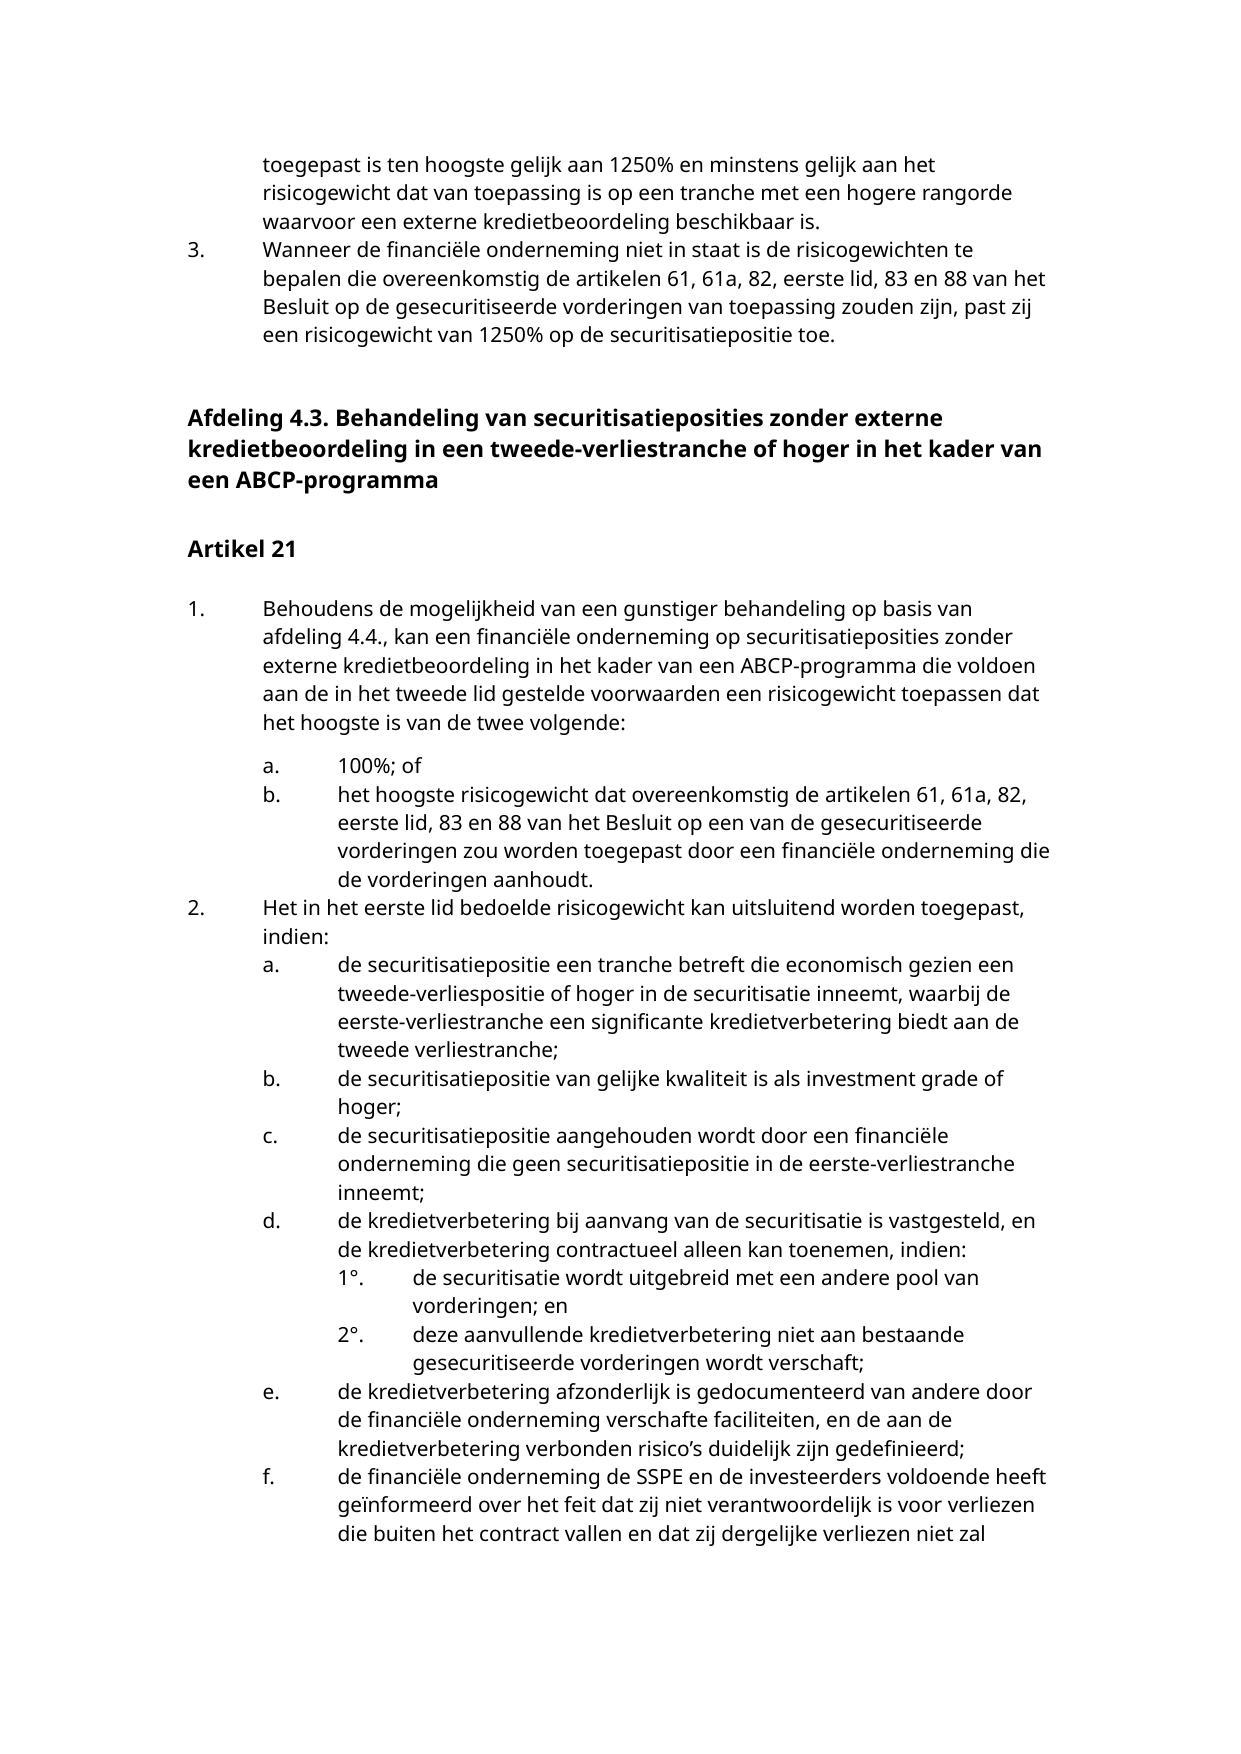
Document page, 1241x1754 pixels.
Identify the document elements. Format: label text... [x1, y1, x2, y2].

list de securitisatiepositie aangehouden wordt door een financiële onderneming die geen securitisatiepositie in de eerste-verliestranche inneemt; [262, 1121, 1053, 1206]
list 100%; of [262, 751, 1053, 780]
list toegepast is ten hoogste gelijk aan 1250% en minstens gelijk aan het risicogewicht dat van toepassing is op een tranche met een hogere rangorde waarvoor een externe kredietbeoordeling beschikbaar is. [187, 150, 1053, 235]
list de securitisatiepositie een tranche betreft die economisch gezien een tweede-verliespositie of hoger in de securitisatie inneemt, waarbij de eerste-verliestranche een significante kredietverbetering biedt aan de tweede verliestranche; [262, 950, 1053, 1064]
list Wanneer de financiële onderneming niet in staat is de risicogewichten te bepalen die overeenkomstig de artikelen 61, 61a, 82, eerste lid, 83 en 88 van het Besluit op de gesecuritiseerde vorderingen van toepassing zouden zijn, past zij een risicogewicht van 1250% op de securitisatiepositie toe. [187, 235, 1053, 349]
subtitle Afdeling 4.3. Behandeling van securitisatieposities zonder externe kredietbeoordeling in een tweede-verliestranche of hoger in het kader van een ABCP-programma [187, 402, 1053, 495]
list deze aanvullende kredietverbetering niet aan bestaande gesecuritiseerde vorderingen wordt verschaft; [337, 1320, 1053, 1377]
list de securitisatie wordt uitgebreid met een andere pool van vorderingen; en [337, 1263, 1053, 1320]
list Het in het eerste lid bedoelde risicogewicht kan uitsluitend worden toegepast, indien: [187, 893, 1053, 950]
list Behoudens de mogelijkheid van een gunstiger behandeling op basis van afdeling 4.4., kan een financiële onderneming op securitisatieposities zonder externe kredietbeoordeling in het kader van een ABCP-programma die voldoen aan de in het tweede lid gestelde voorwaarden een risicogewicht toepassen dat het hoogste is van de twee volgende: [187, 594, 1053, 736]
list de financiële onderneming de SSPE en de investeerders voldoende heeft geïnformeerd over het feit dat zij niet verantwoordelijk is voor verliezen die buiten het contract vallen en dat zij dergelijke verliezen niet zal [262, 1462, 1053, 1547]
list de securitisatiepositie van gelijke kwaliteit is als investment grade of hoger; [262, 1064, 1053, 1121]
list de kredietverbetering bij aanvang van de securitisatie is vastgesteld, en de kredietverbetering contractueel alleen kan toenemen, indien: [262, 1206, 1053, 1263]
list het hoogste risicogewicht dat overeenkomstig de artikelen 61, 61a, 82, eerste lid, 83 en 88 van het Besluit op een van de gesecuritiseerde vorderingen zou worden toegepast door een financiële onderneming die de vorderingen aanhoudt. [262, 780, 1053, 893]
list de kredietverbetering afzonderlijk is gedocumenteerd van andere door de financiële onderneming verschafte faciliteiten, en de aan de kredietverbetering verbonden risico’s duidelijk zijn gedefinieerd; [262, 1377, 1053, 1462]
subtitle Artikel 21 [187, 533, 1053, 564]
